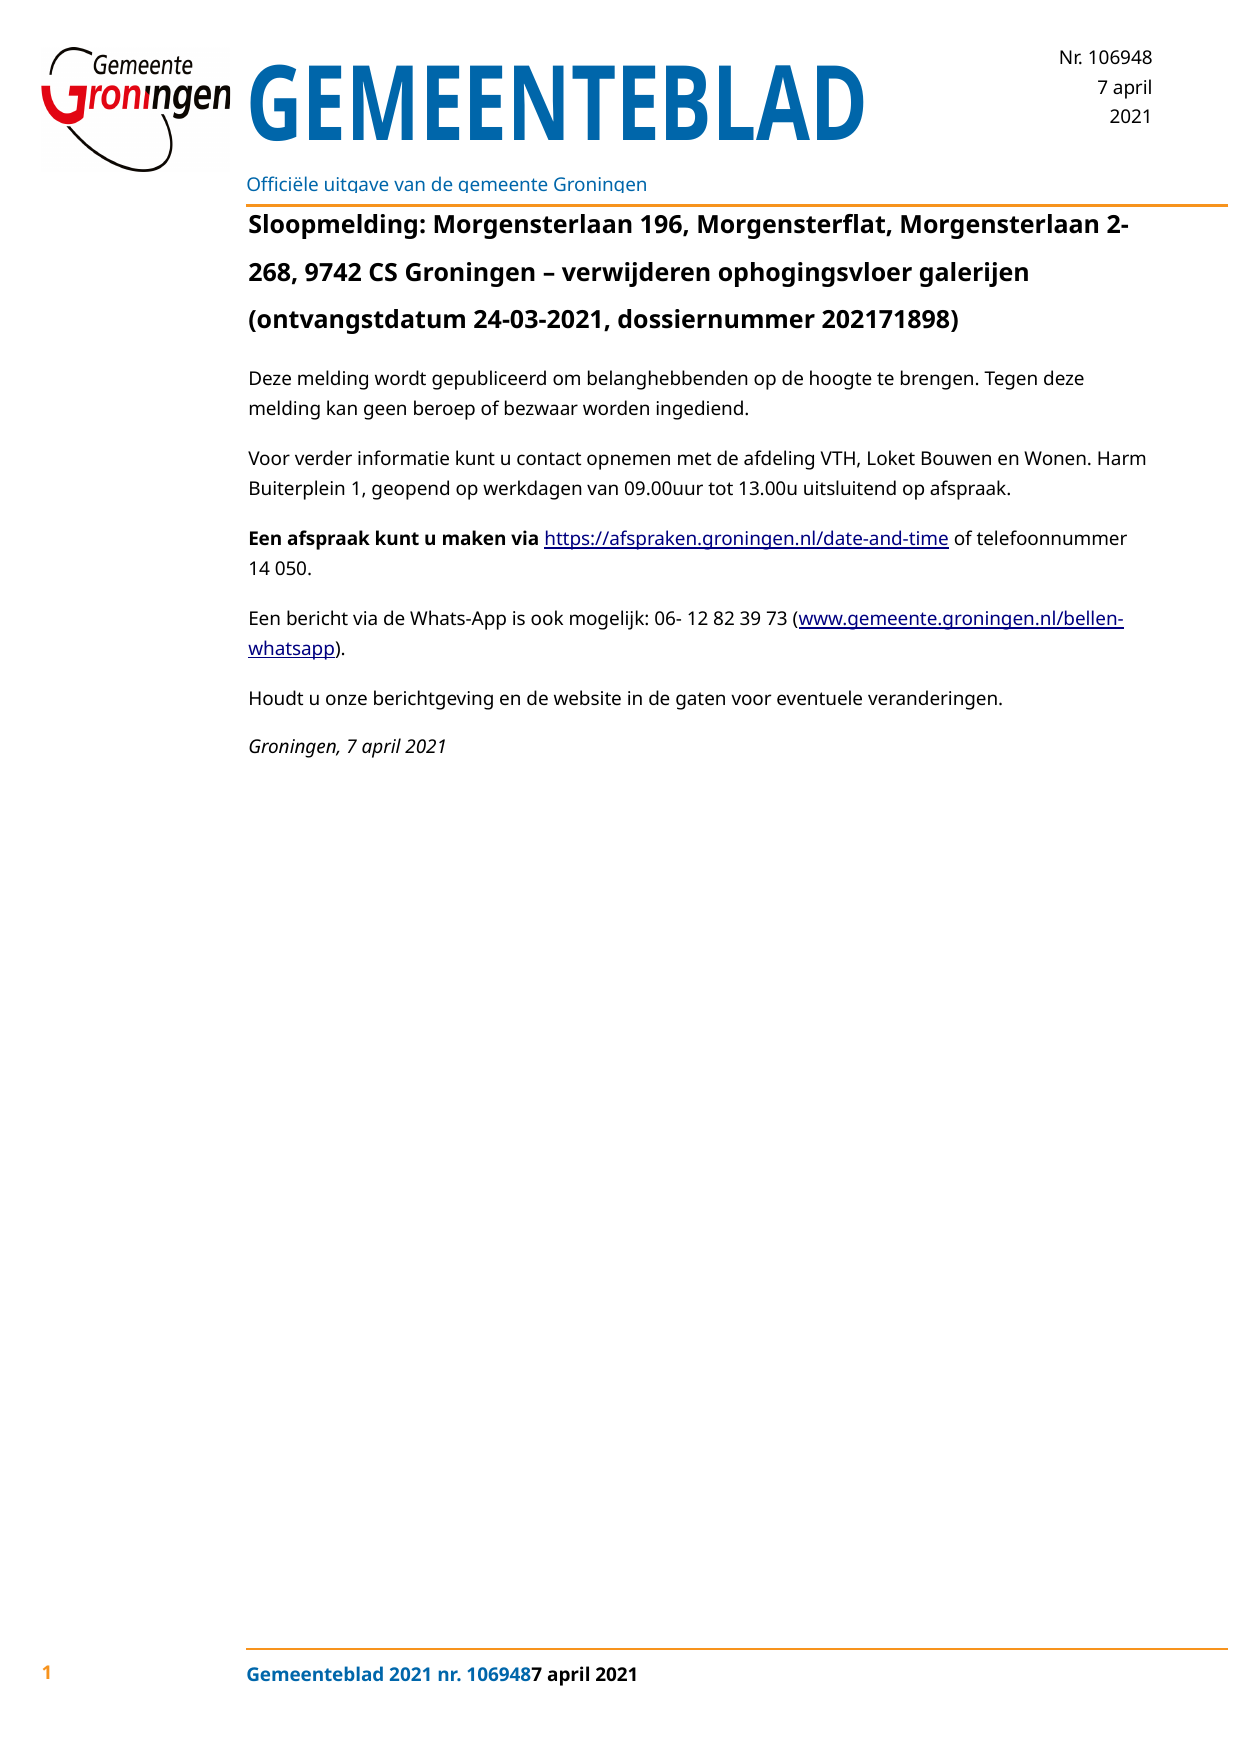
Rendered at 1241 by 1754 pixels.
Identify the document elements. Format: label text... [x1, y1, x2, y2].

text Sloopmelding: Morgensterlaan 196, Morgensterflat, Morgensterlaan 2-268, 9742 CS Groningen – verwijderen ophogingsvloer galerijen (ontvangstdatum 24-03-2021, dossiernummer 202171898) [248, 207, 1152, 336]
text Een afspraak kunt u maken via https://afspraken.groningen.nl/date-and-time of telefoonnummer 14 050. [248, 526, 1152, 581]
text Voor verder informatie kunt u contact opnemen met de afdeling VTH, Loket Bouwen en Wonen. Harm Buiterplein 1, geopend op werkdagen van 09.00uur tot 13.00u uitsluitend op afspraak. [248, 446, 1152, 501]
text Een bericht via de Whats-App is ook mogelijk: 06- 12 82 39 73 (www.gemeente.groningen.nl/bellen-whatsapp). [248, 606, 1152, 661]
text Deze melding wordt gepubliceerd om belanghebbenden op de hoogte te brengen. Tegen deze melding kan geen beroep of bezwaar worden ingediend. [248, 366, 1152, 421]
text Groningen, 7 april 2021 [248, 733, 1152, 759]
picture [41, 47, 231, 172]
text Houdt u onze berichtgeving en de website in de gaten voor eventuele veranderingen. [248, 686, 1152, 711]
